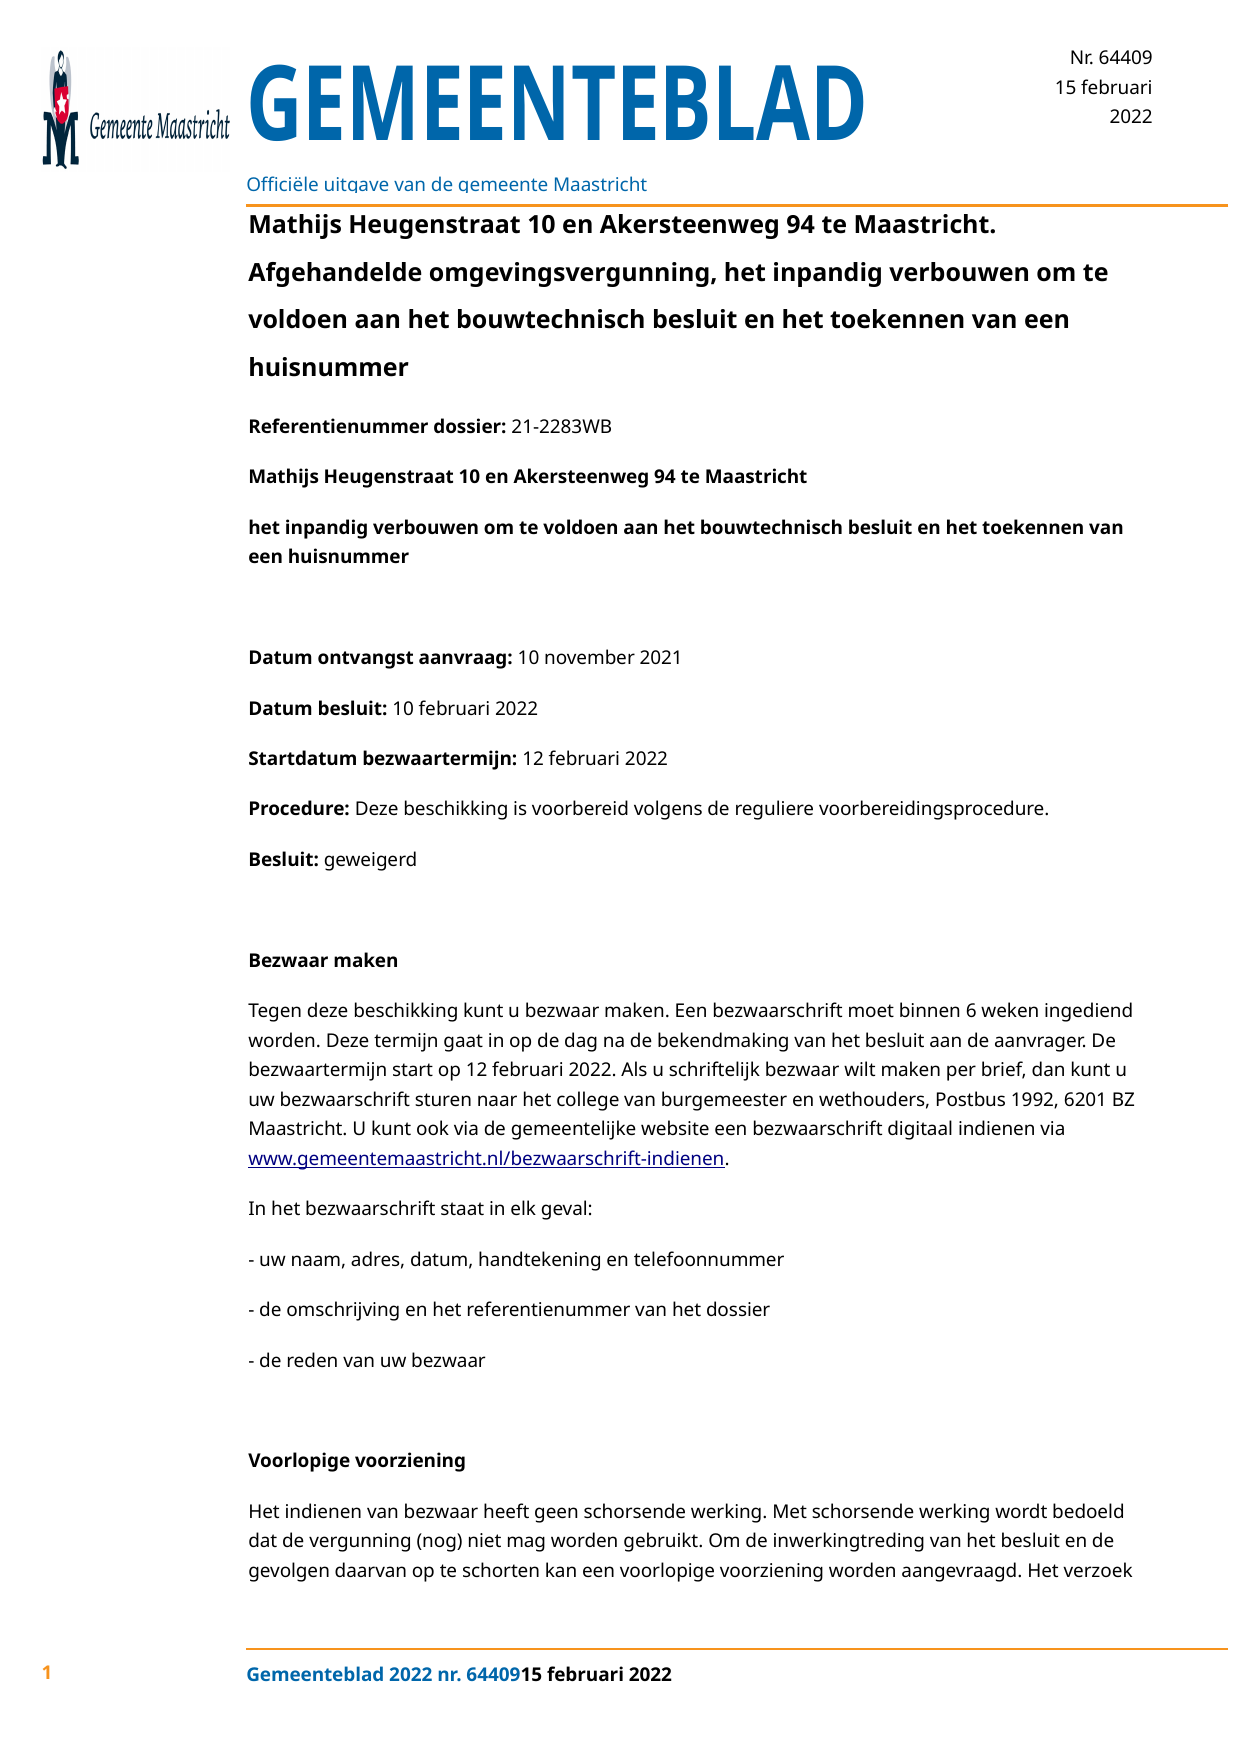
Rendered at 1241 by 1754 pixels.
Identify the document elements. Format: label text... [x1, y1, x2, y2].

text Voorlopige voorziening [248, 1448, 1152, 1473]
text Mathijs Heugenstraat 10 en Akersteenweg 94 te Maastricht. Afgehandelde omgevingsvergunning, het inpandig verbouwen om te voldoen aan het bouwtechnisch besluit en het toekennen van een huisnummer [248, 207, 1152, 384]
text Besluit: geweigerd [248, 846, 1152, 872]
text Startdatum bezwaartermijn: 12 februari 2022 [248, 745, 1152, 771]
text - de omschrijving en het referentienummer van het dossier [248, 1296, 1152, 1322]
text Procedure: Deze beschikking is voorbereid volgens de reguliere voorbereidingsprocedure. [248, 796, 1152, 821]
text Datum ontvangst aanvraag: 10 november 2021 [248, 644, 1152, 670]
text Referentienummer dossier: 21-2283WB [248, 413, 1152, 439]
text Tegen deze beschikking kunt u bezwaar maken. Een bezwaarschrift moet binnen 6 weken ingediend worden. Deze termijn gaat in op de dag na de bekendmaking van het besluit aan de aanvrager. De bezwaartermijn start op 12 februari 2022. Als u schriftelijk bezwaar wilt maken per brief, dan kunt u uw bezwaarschrift sturen naar het college van burgemeester en wethouders, Postbus 1992, 6201 BZ Maastricht. U kunt ook via de gemeentelijke website een bezwaarschrift digitaal indienen via www.gemeentemaastricht.nl/bezwaarschrift-indienen. [248, 997, 1152, 1171]
picture [41, 47, 231, 172]
text Datum besluit: 10 februari 2022 [248, 695, 1152, 721]
text Het indienen van bezwaar heeft geen schorsende werking. Met schorsende werking wordt bedoeld dat de vergunning (nog) niet mag worden gebruikt. Om de inwerkingtreding van het besluit en de gevolgen daarvan op te schorten kan een voorlopige voorziening worden aangevraagd. Het verzoek [248, 1498, 1152, 1583]
text Mathijs Heugenstraat 10 en Akersteenweg 94 te Maastricht [248, 463, 1152, 489]
text het inpandig verbouwen om te voldoen aan het bouwtechnisch besluit en het toekennen van een huisnummer [248, 514, 1152, 569]
text - de reden van uw bezwaar [248, 1347, 1152, 1373]
text In het bezwaarschrift staat in elk geval: [248, 1196, 1152, 1221]
text Bezwaar maken [248, 947, 1152, 973]
text - uw naam, adres, datum, handtekening en telefoonnummer [248, 1246, 1152, 1272]
